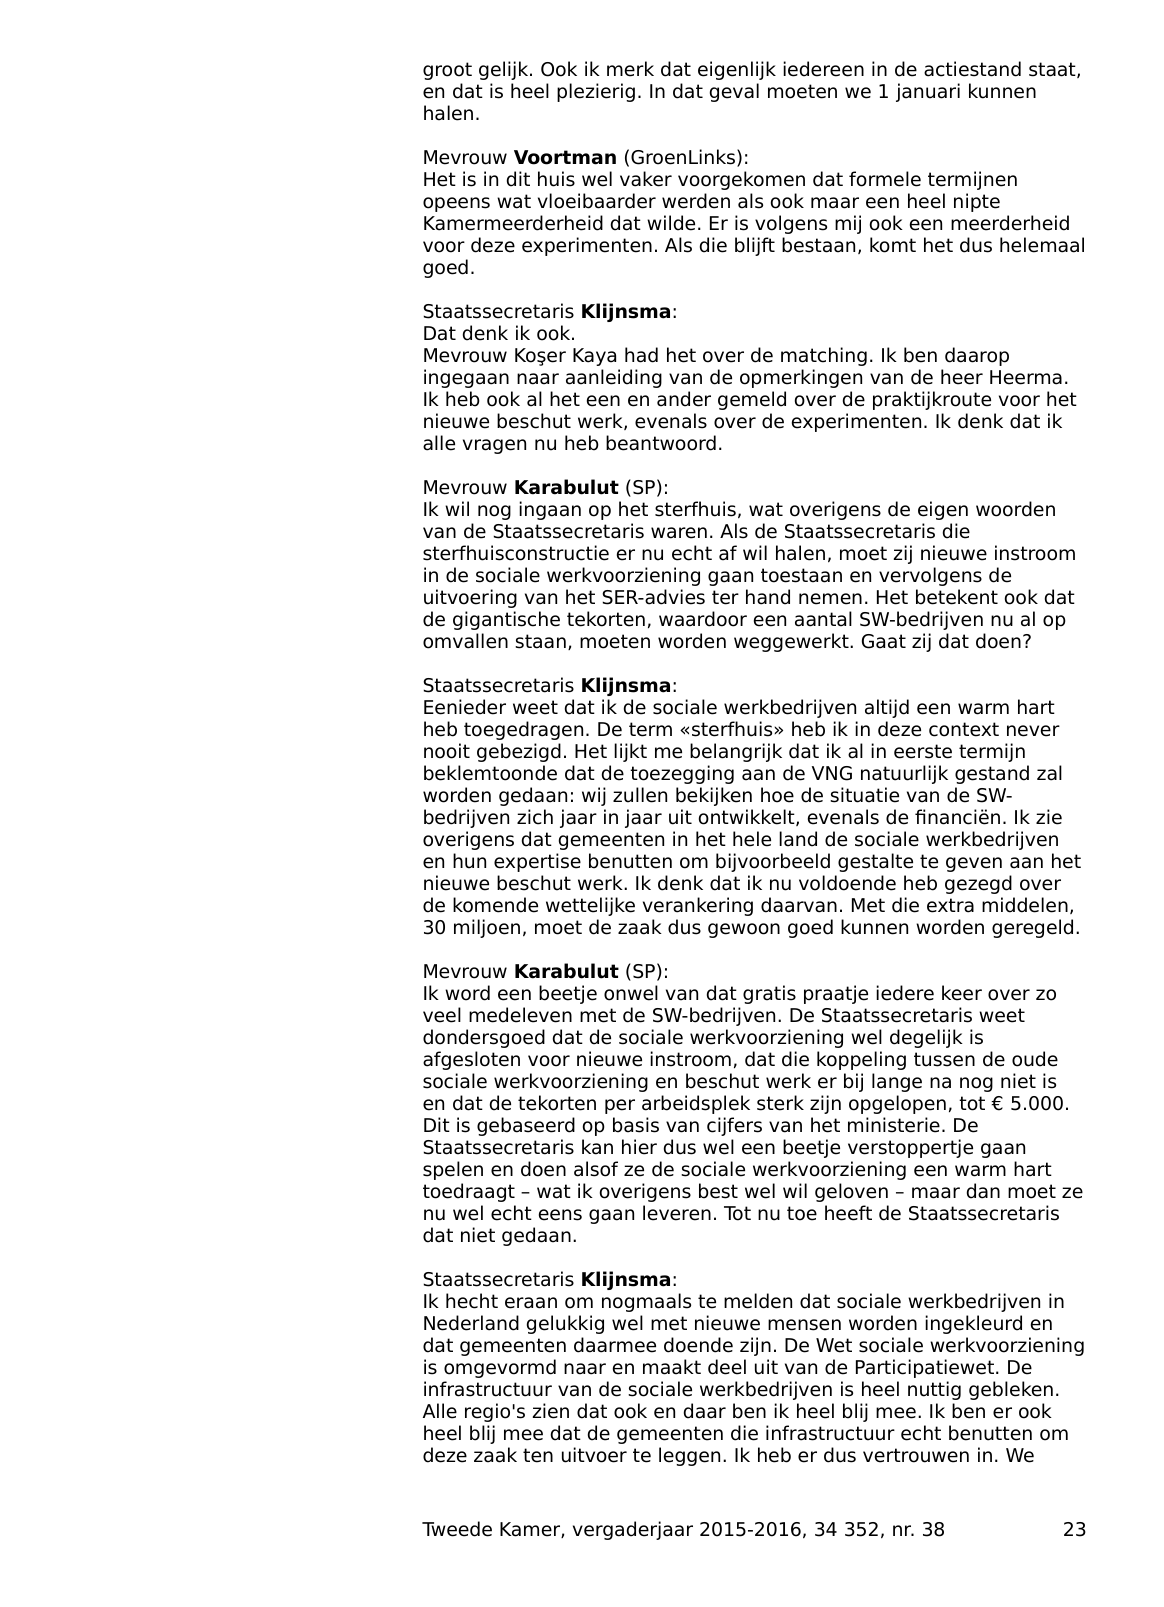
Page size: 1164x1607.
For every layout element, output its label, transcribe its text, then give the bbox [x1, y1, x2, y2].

text Staatssecretaris Klijnsma: [422, 675, 1087, 697]
text Mevrouw Koşer Kaya had het over de matching. Ik ben daarop ingegaan naar aanleiding van de opmerkingen van de heer Heerma. Ik heb ook al het een en ander gemeld over de praktijkroute voor het nieuwe beschut werk, evenals over de experimenten. Ik denk dat ik alle vragen nu heb beantwoord. [422, 345, 1087, 455]
text Ik word een beetje onwel van dat gratis praatje iedere keer over zo veel medeleven met de SW-bedrijven. De Staatssecretaris weet dondersgoed dat de sociale werkvoorziening wel degelijk is afgesloten voor nieuwe instroom, dat die koppeling tussen de oude sociale werkvoorziening en beschut werk er bij lange na nog niet is en dat de tekorten per arbeidsplek sterk zijn opgelopen, tot € 5.000. Dit is gebaseerd op basis van cijfers van het ministerie. De Staatssecretaris kan hier dus wel een beetje verstoppertje gaan spelen en doen alsof ze de sociale werkvoorziening een warm hart toedraagt – wat ik overigens best wel wil geloven – maar dan moet ze nu wel echt eens gaan leveren. Tot nu toe heeft de Staatssecretaris dat niet gedaan. [422, 983, 1087, 1247]
text groot gelijk. Ook ik merk dat eigenlijk iedereen in de actiestand staat, en dat is heel plezierig. In dat geval moeten we 1 januari kunnen halen. [422, 59, 1087, 125]
text Ik hecht eraan om nogmaals te melden dat sociale werkbedrijven in Nederland gelukkig wel met nieuwe mensen worden ingekleurd en dat gemeenten daarmee doende zijn. De Wet sociale werkvoorziening is omgevormd naar en maakt deel uit van de Participatiewet. De infrastructuur van de sociale werkbedrijven is heel nuttig gebleken. Alle regio's zien dat ook en daar ben ik heel blij mee. Ik ben er ook heel blij mee dat de gemeenten die infrastructuur echt benutten om deze zaak ten uitvoer te leggen. Ik heb er dus vertrouwen in. We [422, 1291, 1087, 1467]
text Eenieder weet dat ik de sociale werkbedrijven altijd een warm hart heb toegedragen. De term «sterfhuis» heb ik in deze context never nooit gebezigd. Het lijkt me belangrijk dat ik al in eerste termijn beklemtoonde dat de toezegging aan de VNG natuurlijk gestand zal worden gedaan: wij zullen bekijken hoe de situatie van de SW-bedrijven zich jaar in jaar uit ontwikkelt, evenals de financiën. Ik zie overigens dat gemeenten in het hele land de sociale werkbedrijven en hun expertise benutten om bijvoorbeeld gestalte te geven aan het nieuwe beschut werk. Ik denk dat ik nu voldoende heb gezegd over de komende wettelijke verankering daarvan. Met die extra middelen, 30 miljoen, moet de zaak dus gewoon goed kunnen worden geregeld. [422, 697, 1087, 939]
text Mevrouw Karabulut (SP): [422, 477, 1087, 499]
text Staatssecretaris Klijnsma: [422, 301, 1087, 323]
text Mevrouw Karabulut (SP): [422, 961, 1087, 983]
text Mevrouw Voortman (GroenLinks): [422, 147, 1087, 169]
text Staatssecretaris Klijnsma: [422, 1269, 1087, 1291]
text Het is in dit huis wel vaker voorgekomen dat formele termijnen opeens wat vloeibaarder werden als ook maar een heel nipte Kamermeerderheid dat wilde. Er is volgens mij ook een meerderheid voor deze experimenten. Als die blijft bestaan, komt het dus helemaal goed. [422, 169, 1087, 279]
text Dat denk ik ook. [422, 323, 1087, 345]
text Ik wil nog ingaan op het sterfhuis, wat overigens de eigen woorden van de Staatssecretaris waren. Als de Staatssecretaris die sterfhuisconstructie er nu echt af wil halen, moet zij nieuwe instroom in de sociale werkvoorziening gaan toestaan en vervolgens de uitvoering van het SER-advies ter hand nemen. Het betekent ook dat de gigantische tekorten, waardoor een aantal SW-bedrijven nu al op omvallen staan, moeten worden weggewerkt. Gaat zij dat doen? [422, 499, 1087, 653]
